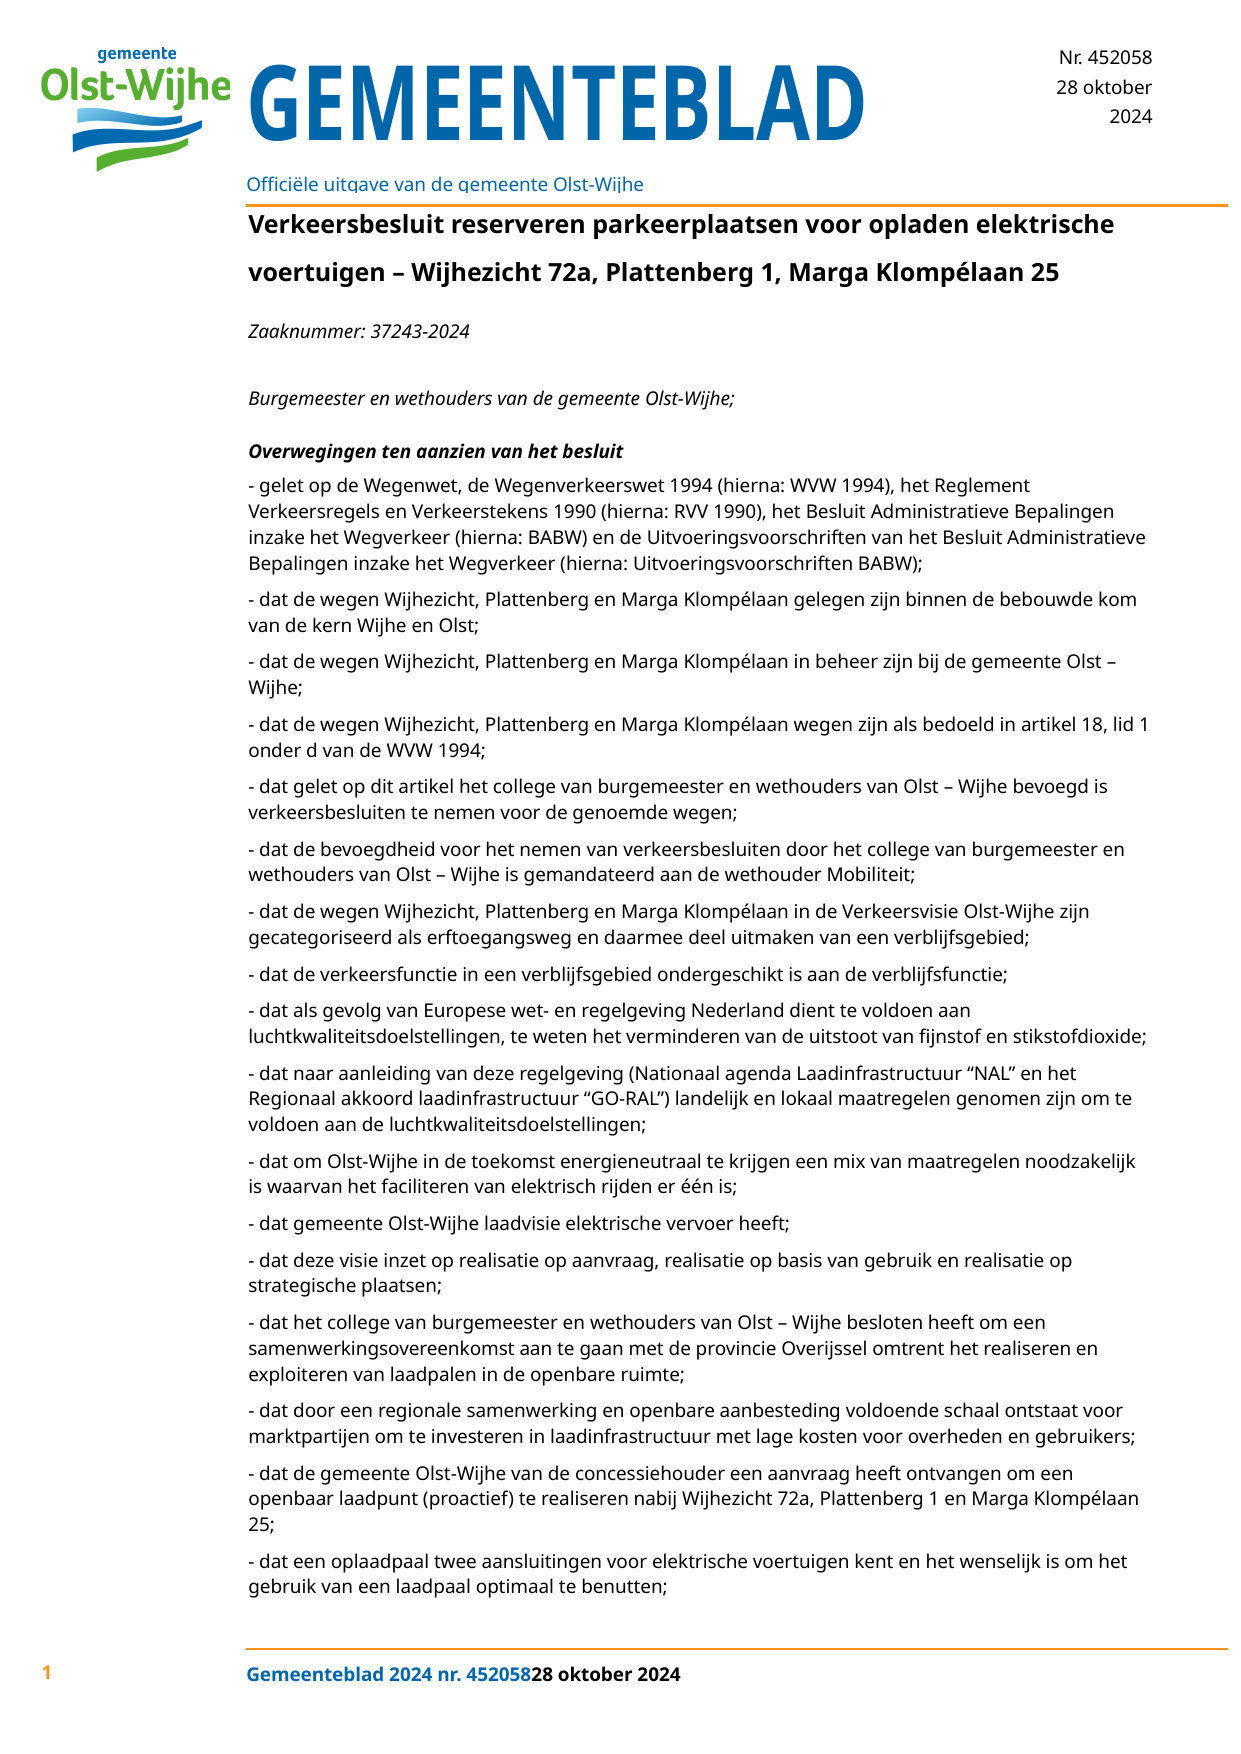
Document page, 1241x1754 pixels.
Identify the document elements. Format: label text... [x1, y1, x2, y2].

text - dat de wegen Wijhezicht, Plattenberg en Marga Klompélaan in de Verkeersvisie Olst-Wijhe zijn gecategoriseerd als erftoegangsweg en daarmee deel uitmaken van een verblijfsgebied; [248, 898, 1152, 950]
text - dat naar aanleiding van deze regelgeving (Nationaal agenda Laadinfrastructuur “NAL” en het Regionaal akkoord laadinfrastructuur “GO-RAL”) landelijk en lokaal maatregelen genomen zijn om te voldoen aan de luchtkwaliteitsdoelstellingen; [248, 1060, 1152, 1137]
text - dat een oplaadpaal twee aansluitingen voor elektrische voertuigen kent en het wenselijk is om het gebruik van een laadpaal optimaal te benutten; [248, 1548, 1152, 1599]
text - dat de verkeersfunctie in een verblijfsgebied ondergeschikt is aan de verblijfsfunctie; [248, 961, 1152, 986]
picture [41, 47, 231, 172]
text - dat de wegen Wijhezicht, Plattenberg en Marga Klompélaan in beheer zijn bij de gemeente Olst – Wijhe; [248, 649, 1152, 700]
text - dat deze visie inzet op realisatie op aanvraag, realisatie op basis van gebruik en realisatie op strategische plaatsen; [248, 1247, 1152, 1298]
text - dat de gemeente Olst-Wijhe van de concessiehouder een aanvraag heeft ontvangen om een openbaar laadpunt (proactief) te realiseren nabij Wijhezicht 72a, Plattenberg 1 en Marga Klompélaan 25; [248, 1460, 1152, 1537]
text - dat gemeente Olst-Wijhe laadvisie elektrische vervoer heeft; [248, 1210, 1152, 1236]
text Zaaknummer: 37243-2024 [248, 318, 1152, 344]
text - dat de bevoegdheid voor het nemen van verkeersbesluiten door het college van burgemeester en wethouders van Olst – Wijhe is gemandateerd aan de wethouder Mobiliteit; [248, 836, 1152, 887]
text Burgemeester en wethouders van de gemeente Olst-Wijhe; [248, 386, 1152, 411]
text - dat de wegen Wijhezicht, Plattenberg en Marga Klompélaan gelegen zijn binnen de bebouwde kom van de kern Wijhe en Olst; [248, 586, 1152, 638]
text - dat door een regionale samenwerking en openbare aanbesteding voldoende schaal ontstaat voor marktpartijen om te investeren in laadinfrastructuur met lage kosten voor overheden en gebruikers; [248, 1397, 1152, 1449]
text - dat gelet op dit artikel het college van burgemeester en wethouders van Olst – Wijhe bevoegd is verkeersbesluiten te nemen voor de genoemde wegen; [248, 773, 1152, 825]
text Overwegingen ten aanzien van het besluit [248, 438, 1152, 464]
text - gelet op de Wegenwet, de Wegenverkeerswet 1994 (hierna: WVW 1994), het Reglement Verkeersregels en Verkeerstekens 1990 (hierna: RVV 1990), het Besluit Administratieve Bepalingen inzake het Wegverkeer (hierna: BABW) en de Uitvoeringsvoorschriften van het Besluit Administratieve Bepalingen inzake het Wegverkeer (hierna: Uitvoeringsvoorschriften BABW); [248, 472, 1152, 575]
text - dat het college van burgemeester en wethouders van Olst – Wijhe besloten heeft om een samenwerkingsovereenkomst aan te gaan met de provincie Overijssel omtrent het realiseren en exploiteren van laadpalen in de openbare ruimte; [248, 1309, 1152, 1387]
text - dat de wegen Wijhezicht, Plattenberg en Marga Klompélaan wegen zijn als bedoeld in artikel 18, lid 1 onder d van de WVW 1994; [248, 711, 1152, 763]
text - dat als gevolg van Europese wet- en regelgeving Nederland dient te voldoen aan luchtkwaliteitsdoelstellingen, te weten het verminderen van de uitstoot van fijnstof en stikstofdioxide; [248, 997, 1152, 1049]
text Verkeersbesluit reserveren parkeerplaatsen voor opladen elektrische voertuigen – Wijhezicht 72a, Plattenberg 1, Marga Klompélaan 25 [248, 207, 1152, 288]
text - dat om Olst-Wijhe in de toekomst energieneutraal te krijgen een mix van maatregelen noodzakelijk is waarvan het faciliteren van elektrisch rijden er één is; [248, 1148, 1152, 1199]
